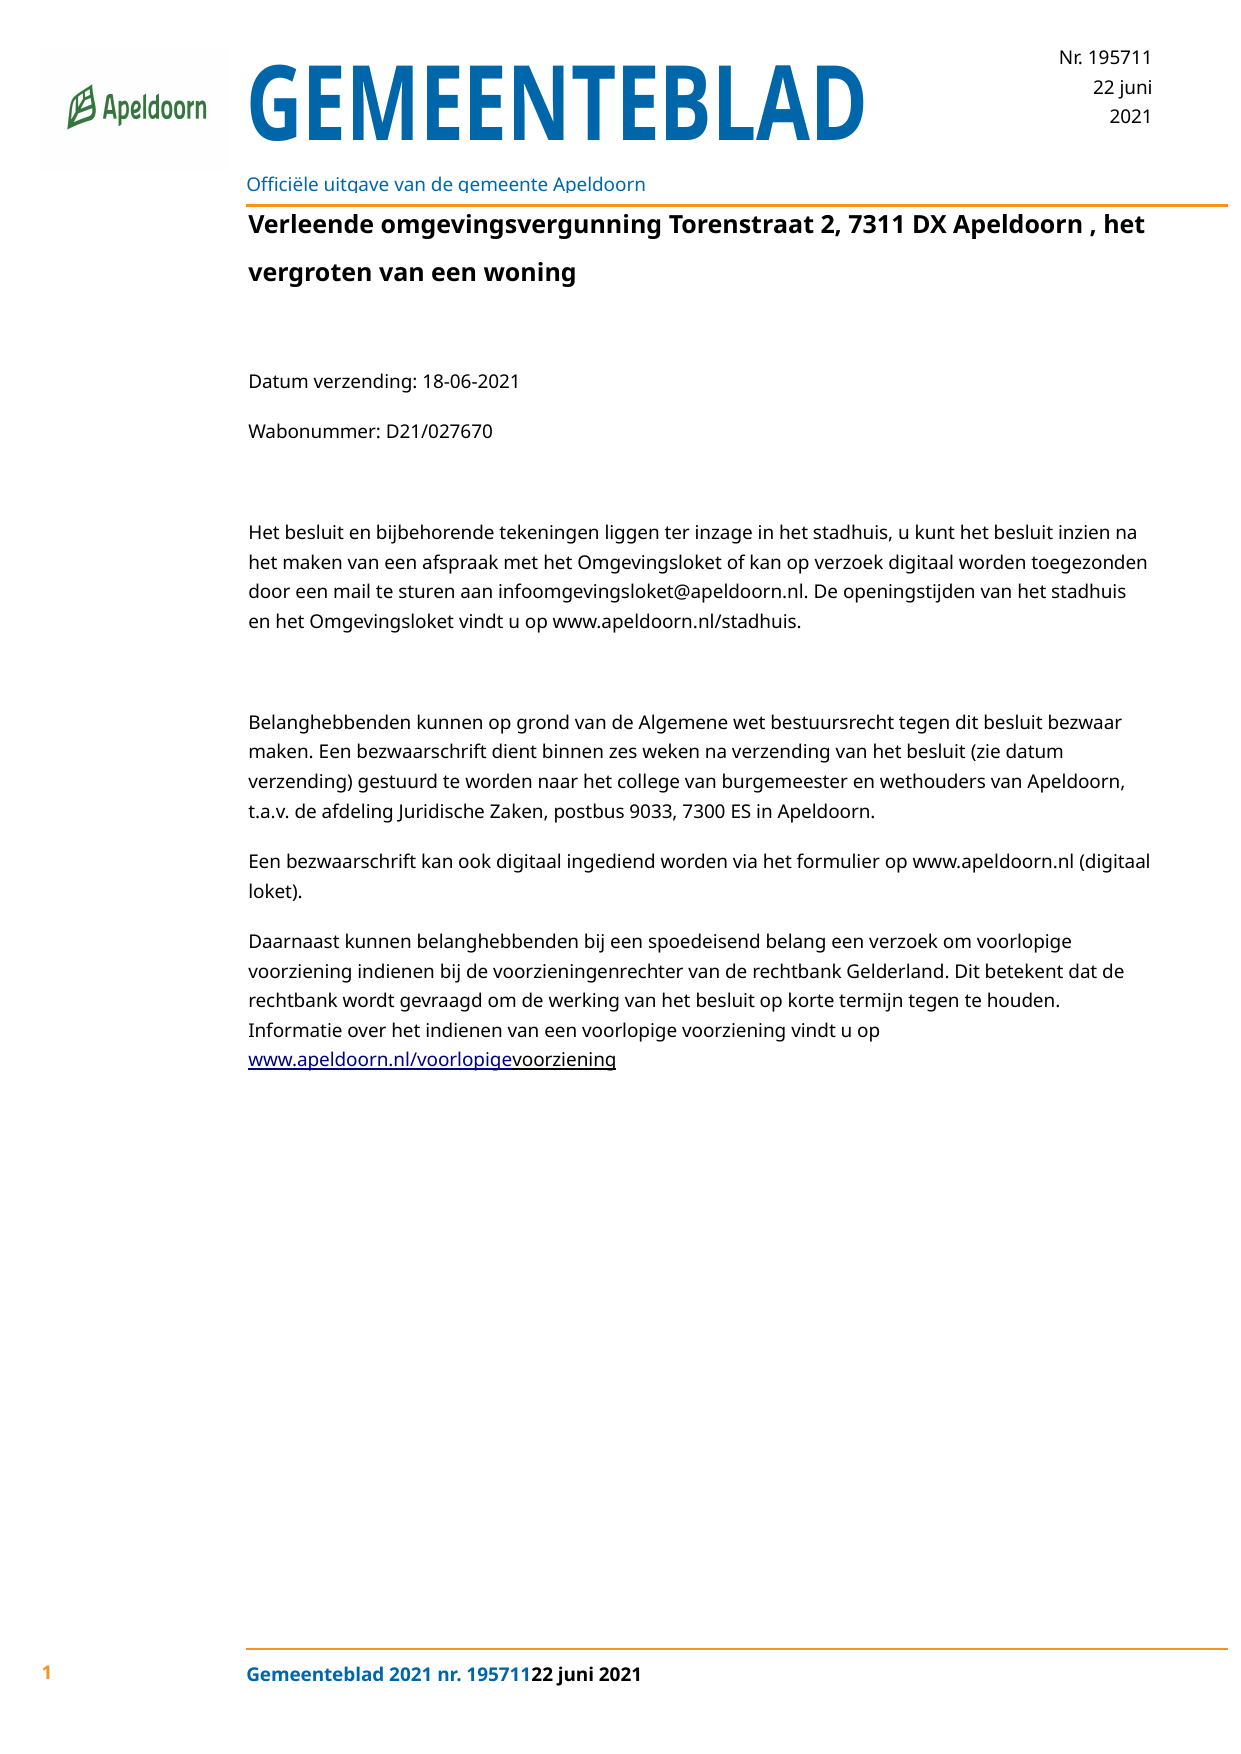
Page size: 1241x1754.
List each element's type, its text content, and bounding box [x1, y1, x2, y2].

text Een bezwaarschrift kan ook digitaal ingediend worden via het formulier op www.apeldoorn.nl (digitaal loket). [248, 848, 1152, 904]
picture [41, 47, 231, 172]
text Daarnaast kunnen belanghebbenden bij een spoedeisend belang een verzoek om voorlopige voorziening indienen bij de voorzieningenrechter van de rechtbank Gelderland. Dit betekent dat de rechtbank wordt gevraagd om de werking van het besluit op korte termijn tegen te houden. Informatie over het indienen van een voorlopige voorziening vindt u op www.apeldoorn.nl/voorlopigevoorziening [248, 928, 1152, 1072]
text Wabonummer: D21/027670 [248, 419, 1152, 444]
text Belanghebbenden kunnen op grond van de Algemene wet bestuursrecht tegen dit besluit bezwaar maken. Een bezwaarschrift dient binnen zes weken na verzending van het besluit (zie datum verzending) gestuurd te worden naar het college van burgemeester en wethouders van Apeldoorn, t.a.v. de afdeling Juridische Zaken, postbus 9033, 7300 ES in Apeldoorn. [248, 709, 1152, 824]
text Het besluit en bijbehorende tekeningen liggen ter inzage in het stadhuis, u kunt het besluit inzien na het maken van een afspraak met het Omgevingsloket of kan op verzoek digitaal worden toegezonden door een mail te sturen aan infoomgevingsloket@apeldoorn.nl. De openingstijden van het stadhuis en het Omgevingsloket vindt u op www.apeldoorn.nl/stadhuis. [248, 519, 1152, 634]
text Datum verzending: 18-06-2021 [248, 368, 1152, 394]
text Verleende omgevingsvergunning Torenstraat 2, 7311 DX Apeldoorn , het vergroten van een woning [248, 207, 1152, 288]
